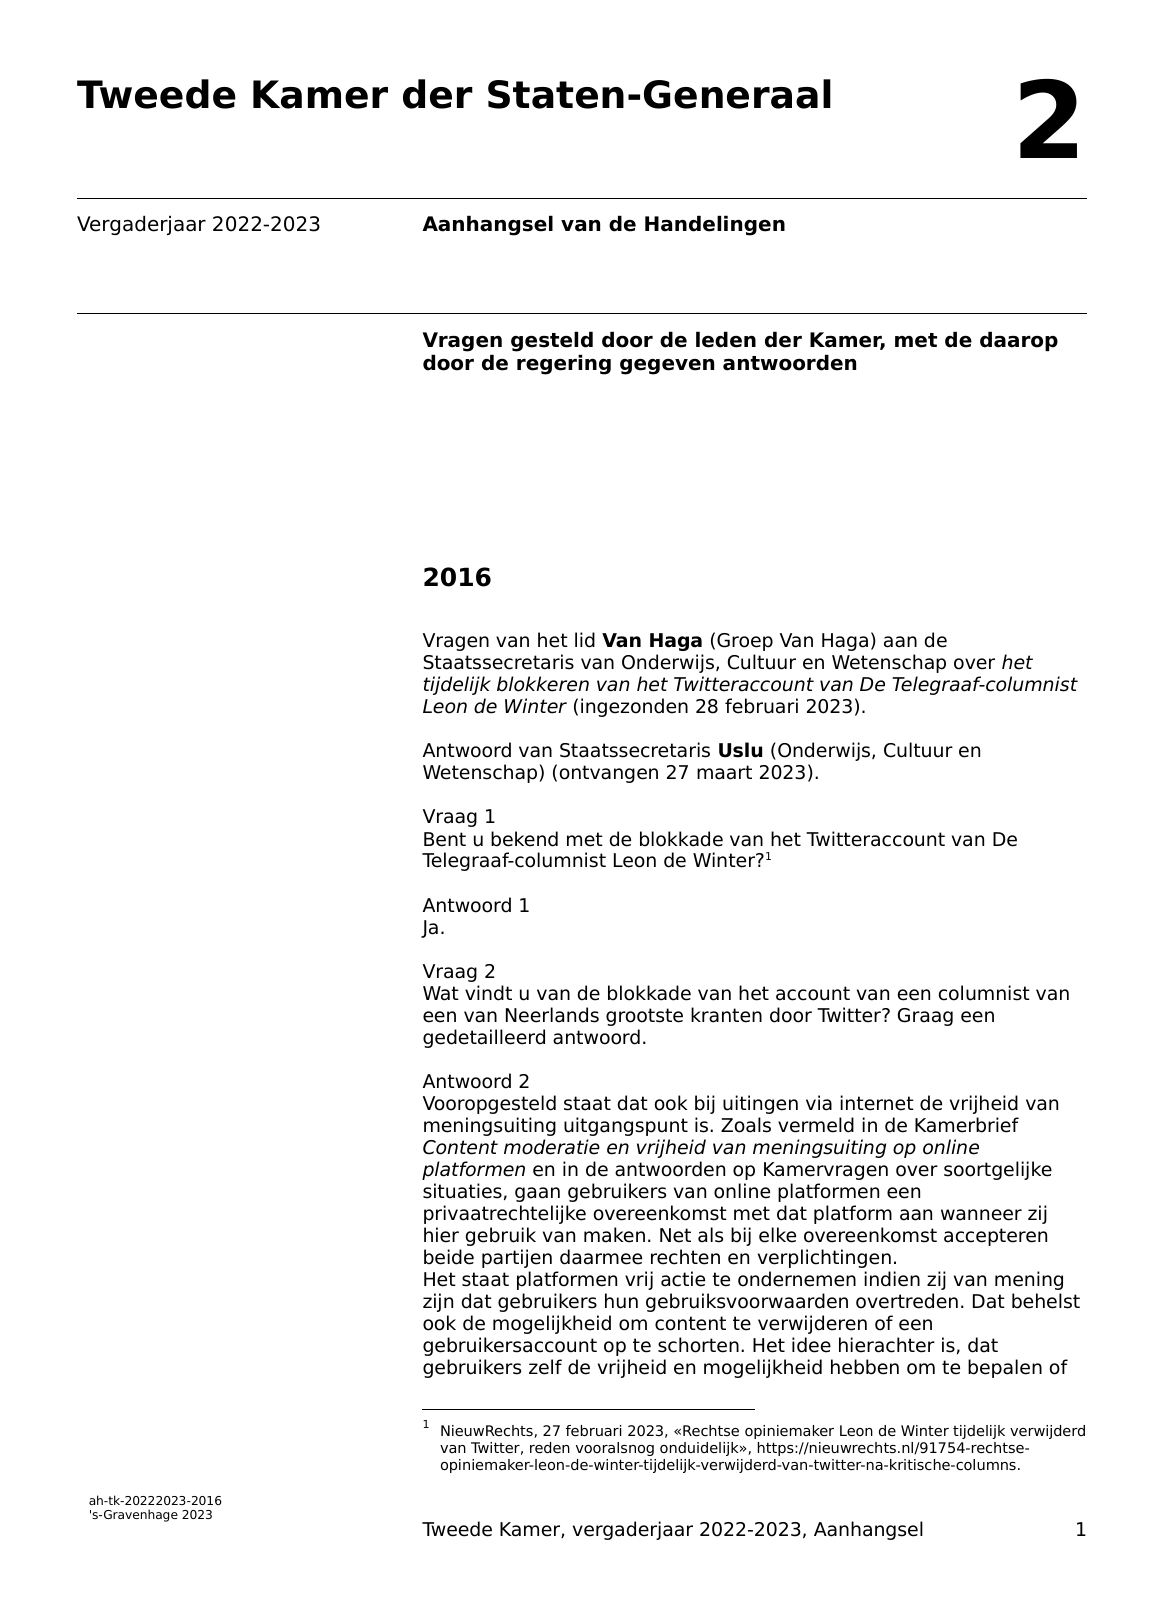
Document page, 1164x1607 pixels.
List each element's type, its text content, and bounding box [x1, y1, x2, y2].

table_cell Vragen gesteld door de leden der Kamer, met de daarop door de regering gegeven antwoorden [422, 314, 1087, 375]
text Het staat platformen vrij actie te ondernemen indien zij van mening zijn dat gebruikers hun gebruiksvoorwaarden overtreden. Dat behelst ook de mogelijkheid om content te verwijderen of een gebruikersaccount op te schorten. Het idee hierachter is, dat gebruikers zelf de vrijheid en mogelijkheid hebben om te bepalen of [422, 1269, 1087, 1378]
text Wat vindt u van de blokkade van het account van een columnist van een van Neerlands grootste kranten door Twitter? Graag een gedetailleerd antwoord. [422, 983, 1087, 1049]
table_cell [77, 314, 422, 375]
text Ja. [422, 917, 1087, 938]
text Vraag 1 [422, 806, 1087, 828]
text Vooropgesteld staat dat ook bij uitingen via internet de vrijheid van meningsuiting uitgangspunt is. Zoals vermeld in de Kamerbrief Content moderatie en vrijheid van meningsuiting op online platformen en in de antwoorden op Kamervragen over soortgelijke situaties, gaan gebruikers van online platformen een privaatrechtelijke overeenkomst met dat platform aan wanneer zij hier gebruik van maken. Net als bij elke overeenkomst accepteren beide partijen daarmee rechten en verplichtingen. [422, 1093, 1087, 1269]
text Antwoord van Staatssecretaris Uslu (Onderwijs, Cultuur en Wetenschap) (ontvangen 27 maart 2023). [422, 740, 1087, 784]
table_cell Aanhangsel van de Handelingen [422, 199, 1087, 313]
table_header Tweede Kamer der Staten-Generaal [77, 59, 886, 198]
text Antwoord 1 [422, 894, 1087, 917]
text Bent u bekend met de blokkade van het Twitteraccount van De Telegraaf-columnist Leon de Winter? [422, 828, 1087, 872]
text Vragen van het lid Van Haga (Groep Van Haga) aan de Staatssecretaris van Onderwijs, Cultuur en Wetenschap over het tijdelijk blokkeren van het Twitteraccount van De Telegraaf-columnist Leon de Winter (ingezonden 28 februari 2023). [422, 630, 1087, 718]
text Vraag 2 [422, 961, 1087, 983]
text 's-Gravenhage 2023 [88, 1508, 323, 1522]
text 2016 [422, 563, 1087, 592]
table_cell Vergaderjaar 2022-2023 [77, 199, 422, 313]
text NieuwRechts, 27 februari 2023, «Rechtse opiniemaker Leon de Winter tijdelijk verwijderd van Twitter, reden vooralsnog onduidelijk», https://nieuwrechts.nl/91754-rechtse-opiniemaker-leon-de-winter-tijdelijk-verwijderd-van-twitter-na-kritische-columns. [422, 1418, 1087, 1474]
text Antwoord 2 [422, 1071, 1087, 1093]
table_header 2 [886, 59, 1087, 198]
text ah-tk-20222023-2016 [88, 1494, 323, 1508]
